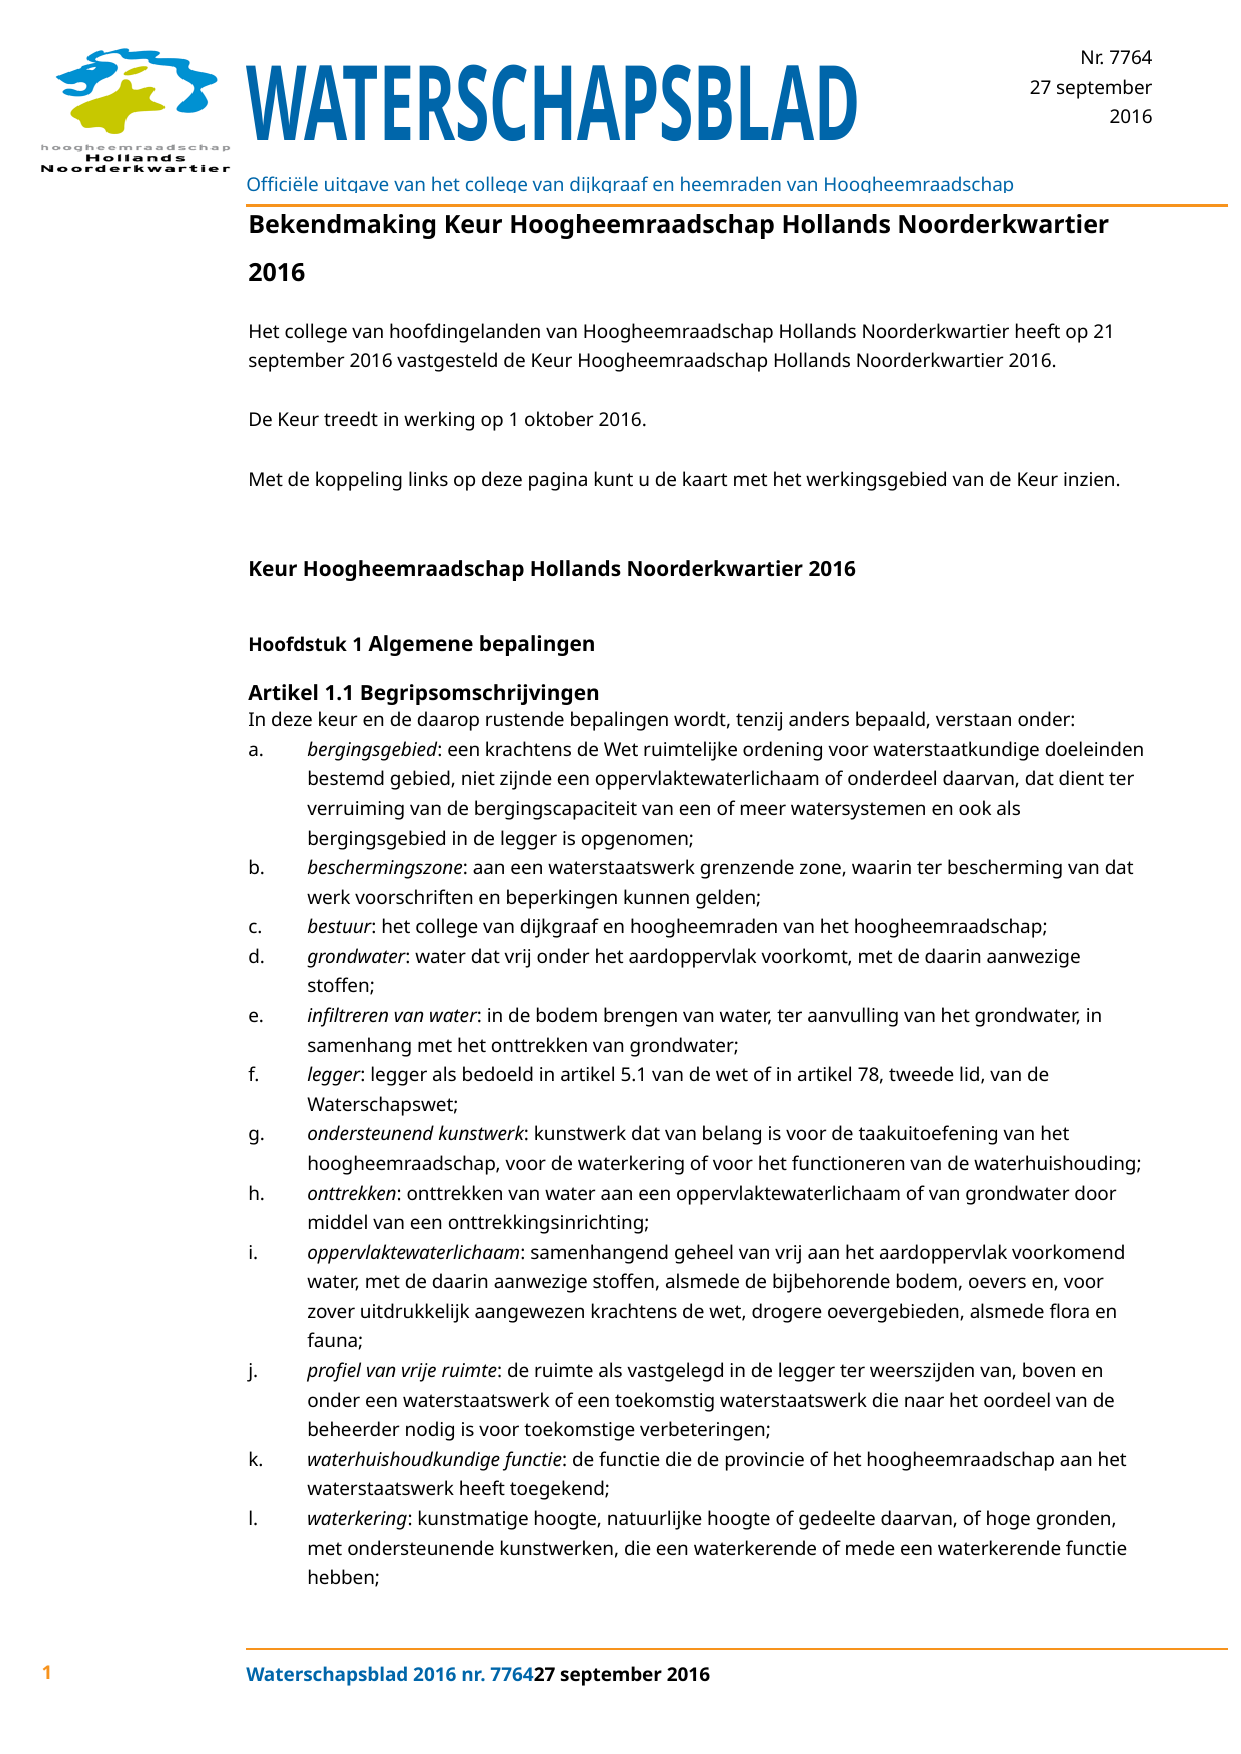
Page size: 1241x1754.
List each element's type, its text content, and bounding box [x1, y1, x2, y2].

list profiel van vrije ruimte: de ruimte als vastgelegd in de legger ter weerszijden van, boven en onder een waterstaatswerk of een toekomstig waterstaatswerk die naar het oordeel van de beheerder nodig is voor toekomstige verbeteringen; [248, 1357, 1152, 1442]
text De Keur treedt in werking op 1 oktober 2016. [248, 407, 1152, 432]
text Bekendmaking Keur Hoogheemraadschap Hollands Noorderkwartier 2016 [248, 207, 1152, 288]
list onttrekken: onttrekken van water aan een oppervlaktewaterlichaam of van grondwater door middel van een onttrekkingsinrichting; [248, 1180, 1152, 1235]
text Het college van hoofdingelanden van Hoogheemraadschap Hollands Noorderkwartier heeft op 21 september 2016 vastgesteld de Keur Hoogheemraadschap Hollands Noorderkwartier 2016. [248, 318, 1152, 373]
text Met de koppeling links op deze pagina kunt u de kaart met het werkingsgebied van de Keur inzien. [248, 466, 1152, 492]
list ondersteunend kunstwerk: kunstwerk dat van belang is voor de taakuitoefening van het hoogheemraadschap, voor de waterkering of voor het functioneren van de waterhuishouding; [248, 1121, 1152, 1176]
list bergingsgebied: een krachtens de Wet ruimtelijke ordening voor waterstaatkundige doeleinden bestemd gebied, niet zijnde een oppervlaktewaterlichaam of onderdeel daarvan, dat dient ter verruiming van de bergingscapaciteit van een of meer watersystemen en ook als bergingsgebied in de legger is opgenomen; [248, 736, 1152, 850]
text In deze keur en de daarop rustende bepalingen wordt, tenzij anders bepaald, verstaan onder: [248, 706, 1152, 732]
list legger: legger als bedoeld in artikel 5.1 van de wet of in artikel 78, tweede lid, van de Waterschapswet; [248, 1061, 1152, 1117]
picture [41, 47, 231, 172]
list waterhuishoudkundige functie: de functie die de provincie of het hoogheemraadschap aan het waterstaatswerk heeft toegekend; [248, 1446, 1152, 1501]
text Keur Hoogheemraadschap Hollands Noorderkwartier 2016 [248, 554, 1152, 583]
text Hoofdstuk 1 Algemene bepalingen [248, 629, 1152, 657]
text Artikel 1.1 Begripsomschrijvingen [248, 678, 1152, 706]
list infiltreren van water: in de bodem brengen van water, ter aanvulling van het grondwater, in samenhang met het onttrekken van grondwater; [248, 1002, 1152, 1057]
list beschermingszone: aan een waterstaatswerk grenzende zone, waarin ter bescherming van dat werk voorschriften en beperkingen kunnen gelden; [248, 854, 1152, 909]
list waterkering: kunstmatige hoogte, natuurlijke hoogte of gedeelte daarvan, of hoge gronden, met ondersteunende kunstwerken, die een waterkerende of mede een waterkerende functie hebben; [248, 1505, 1152, 1590]
list grondwater: water dat vrij onder het aardoppervlak voorkomt, met de daarin aanwezige stoffen; [248, 943, 1152, 998]
list bestuur: het college van dijkgraaf en hoogheemraden van het hoogheemraadschap; [248, 913, 1152, 939]
list oppervlaktewaterlichaam: samenhangend geheel van vrij aan het aardoppervlak voorkomend water, met de daarin aanwezige stoffen, alsmede de bijbehorende bodem, oevers en, voor zover uitdrukkelijk aangewezen krachtens de wet, drogere oevergebieden, alsmede flora en fauna; [248, 1239, 1152, 1353]
